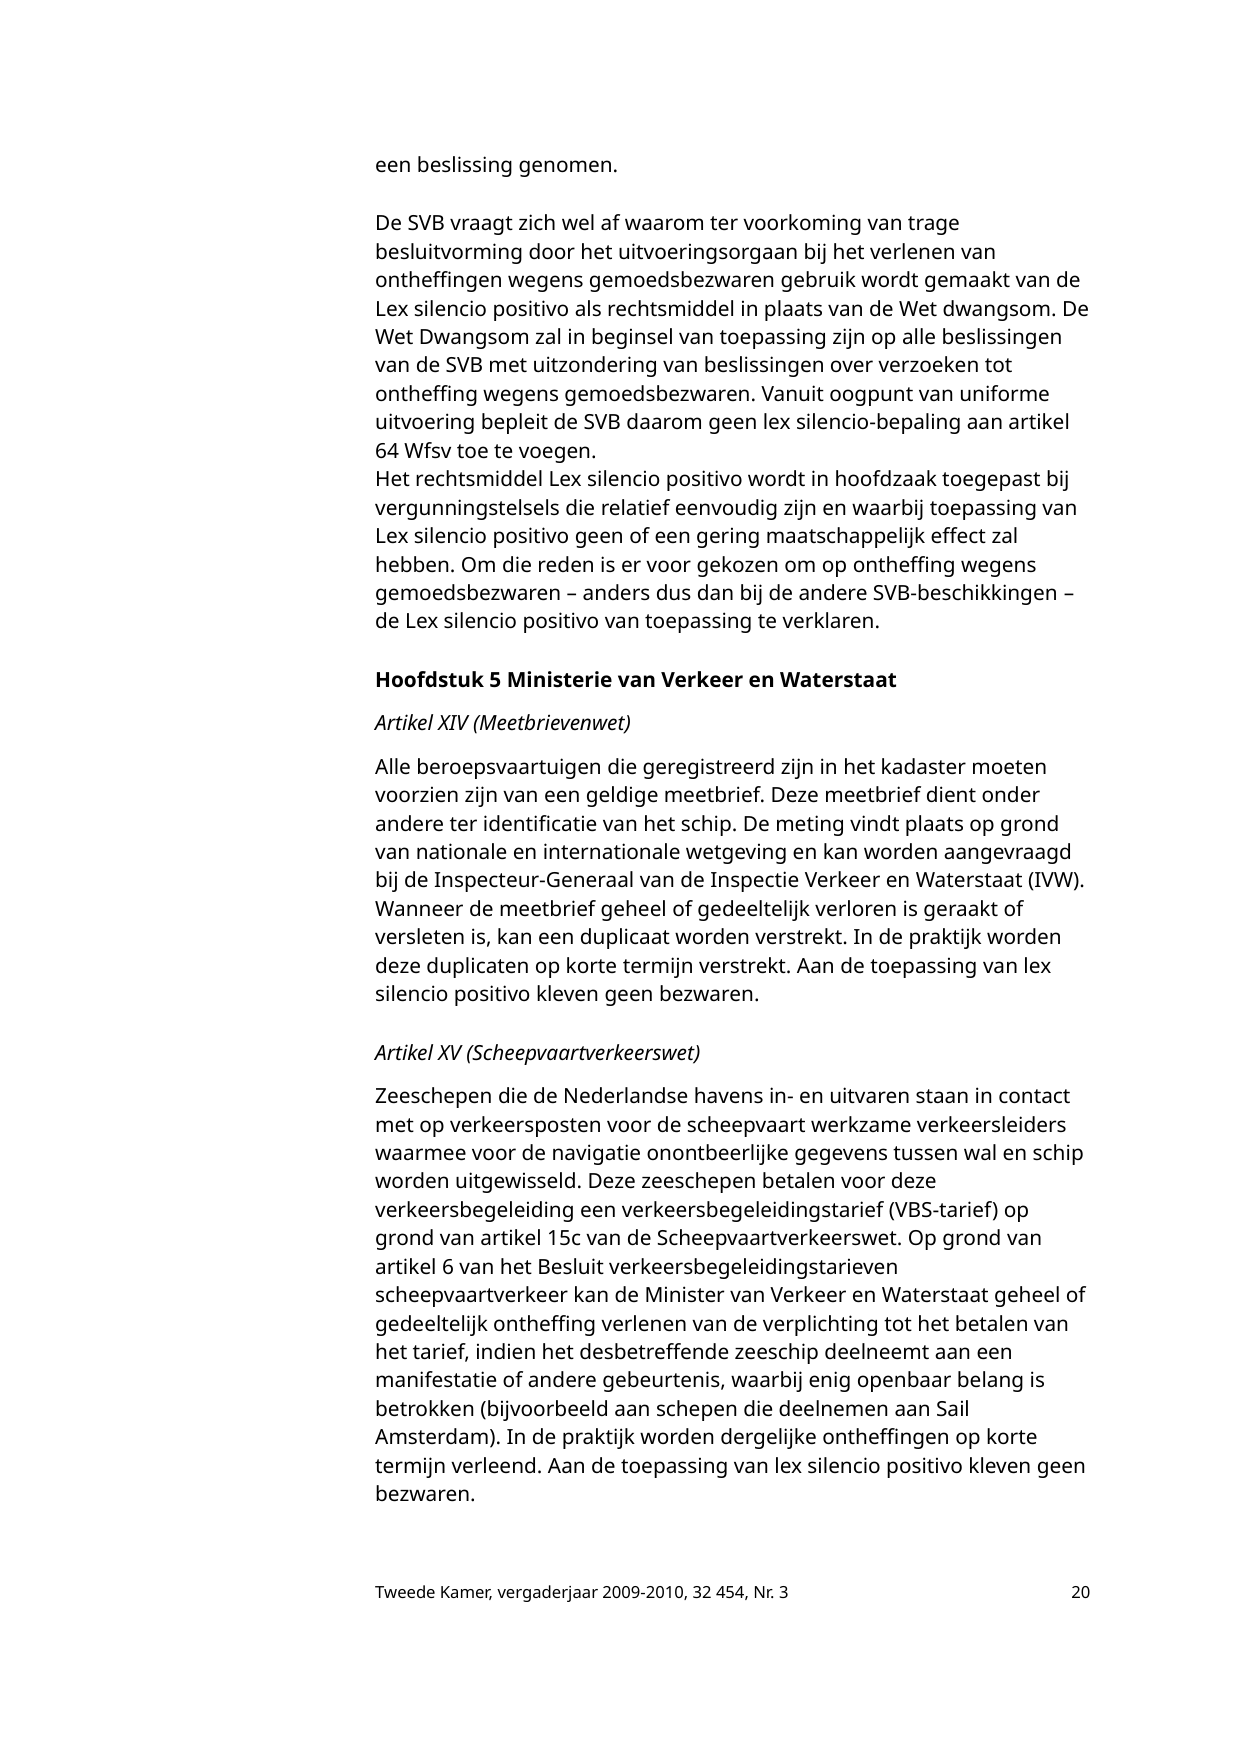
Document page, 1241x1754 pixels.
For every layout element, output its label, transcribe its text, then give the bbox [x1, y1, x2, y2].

text Alle beroepsvaartuigen die geregistreerd zijn in het kadaster moeten voorzien zijn van een geldige meetbrief. Deze meetbrief dient onder andere ter identificatie van het schip. De meting vindt plaats op grond van nationale en internationale wetgeving en kan worden aangevraagd bij de Inspecteur-Generaal van de Inspectie Verkeer en Waterstaat (IVW). Wanneer de meetbrief geheel of gedeeltelijk verloren is geraakt of versleten is, kan een duplicaat worden verstrekt. In de praktijk worden deze duplicaten op korte termijn verstrekt. Aan de toepassing van lex silencio positivo kleven geen bezwaren. [375, 752, 1090, 1008]
text Hoofdstuk 5 Ministerie van Verkeer en Waterstaat [375, 665, 1090, 693]
text De SVB vraagt zich wel af waarom ter voorkoming van trage besluitvorming door het uitvoeringsorgaan bij het verlenen van ontheffingen wegens gemoedsbezwaren gebruik wordt gemaakt van de Lex silencio positivo als rechtsmiddel in plaats van de Wet dwangsom. De Wet Dwangsom zal in beginsel van toepassing zijn op alle beslissingen van de SVB met uitzondering van beslissingen over verzoeken tot ontheffing wegens gemoedsbezwaren. Vanuit oogpunt van uniforme uitvoering bepleit de SVB daarom geen lex silencio-bepaling aan artikel 64 Wfsv toe te voegen. [375, 208, 1090, 464]
text Het rechtsmiddel Lex silencio positivo wordt in hoofdzaak toegepast bij vergunningstelsels die relatief eenvoudig zijn en waarbij toepassing van Lex silencio positivo geen of een gering maatschappelijk effect zal hebben. Om die reden is er voor gekozen om op ontheffing wegens gemoedsbezwaren – anders dus dan bij de andere SVB-beschikkingen – de Lex silencio positivo van toepassing te verklaren. [375, 464, 1090, 635]
text Artikel XV (Scheepvaartverkeerswet) [375, 1038, 1090, 1066]
text Zeeschepen die de Nederlandse havens in- en uitvaren staan in contact met op verkeersposten voor de scheepvaart werkzame verkeersleiders waarmee voor de navigatie onontbeerlijke gegevens tussen wal en schip worden uitgewisseld. Deze zeeschepen betalen voor deze verkeersbegeleiding een verkeersbegeleidingstarief (VBS-tarief) op grond van artikel 15c van de Scheepvaartverkeerswet. Op grond van artikel 6 van het Besluit verkeersbegeleidingstarieven scheepvaartverkeer kan de Minister van Verkeer en Waterstaat geheel of gedeeltelijk ontheffing verlenen van de verplichting tot het betalen van het tarief, indien het desbetreffende zeeschip deelneemt aan een manifestatie of andere gebeurtenis, waarbij enig openbaar belang is betrokken (bijvoorbeeld aan schepen die deelnemen aan Sail Amsterdam). In de praktijk worden dergelijke ontheffingen op korte termijn verleend. Aan de toepassing van lex silencio positivo kleven geen bezwaren. [375, 1081, 1090, 1508]
text een beslissing genomen. [375, 150, 1090, 178]
text Artikel XIV (Meetbrievenwet) [375, 708, 1090, 737]
